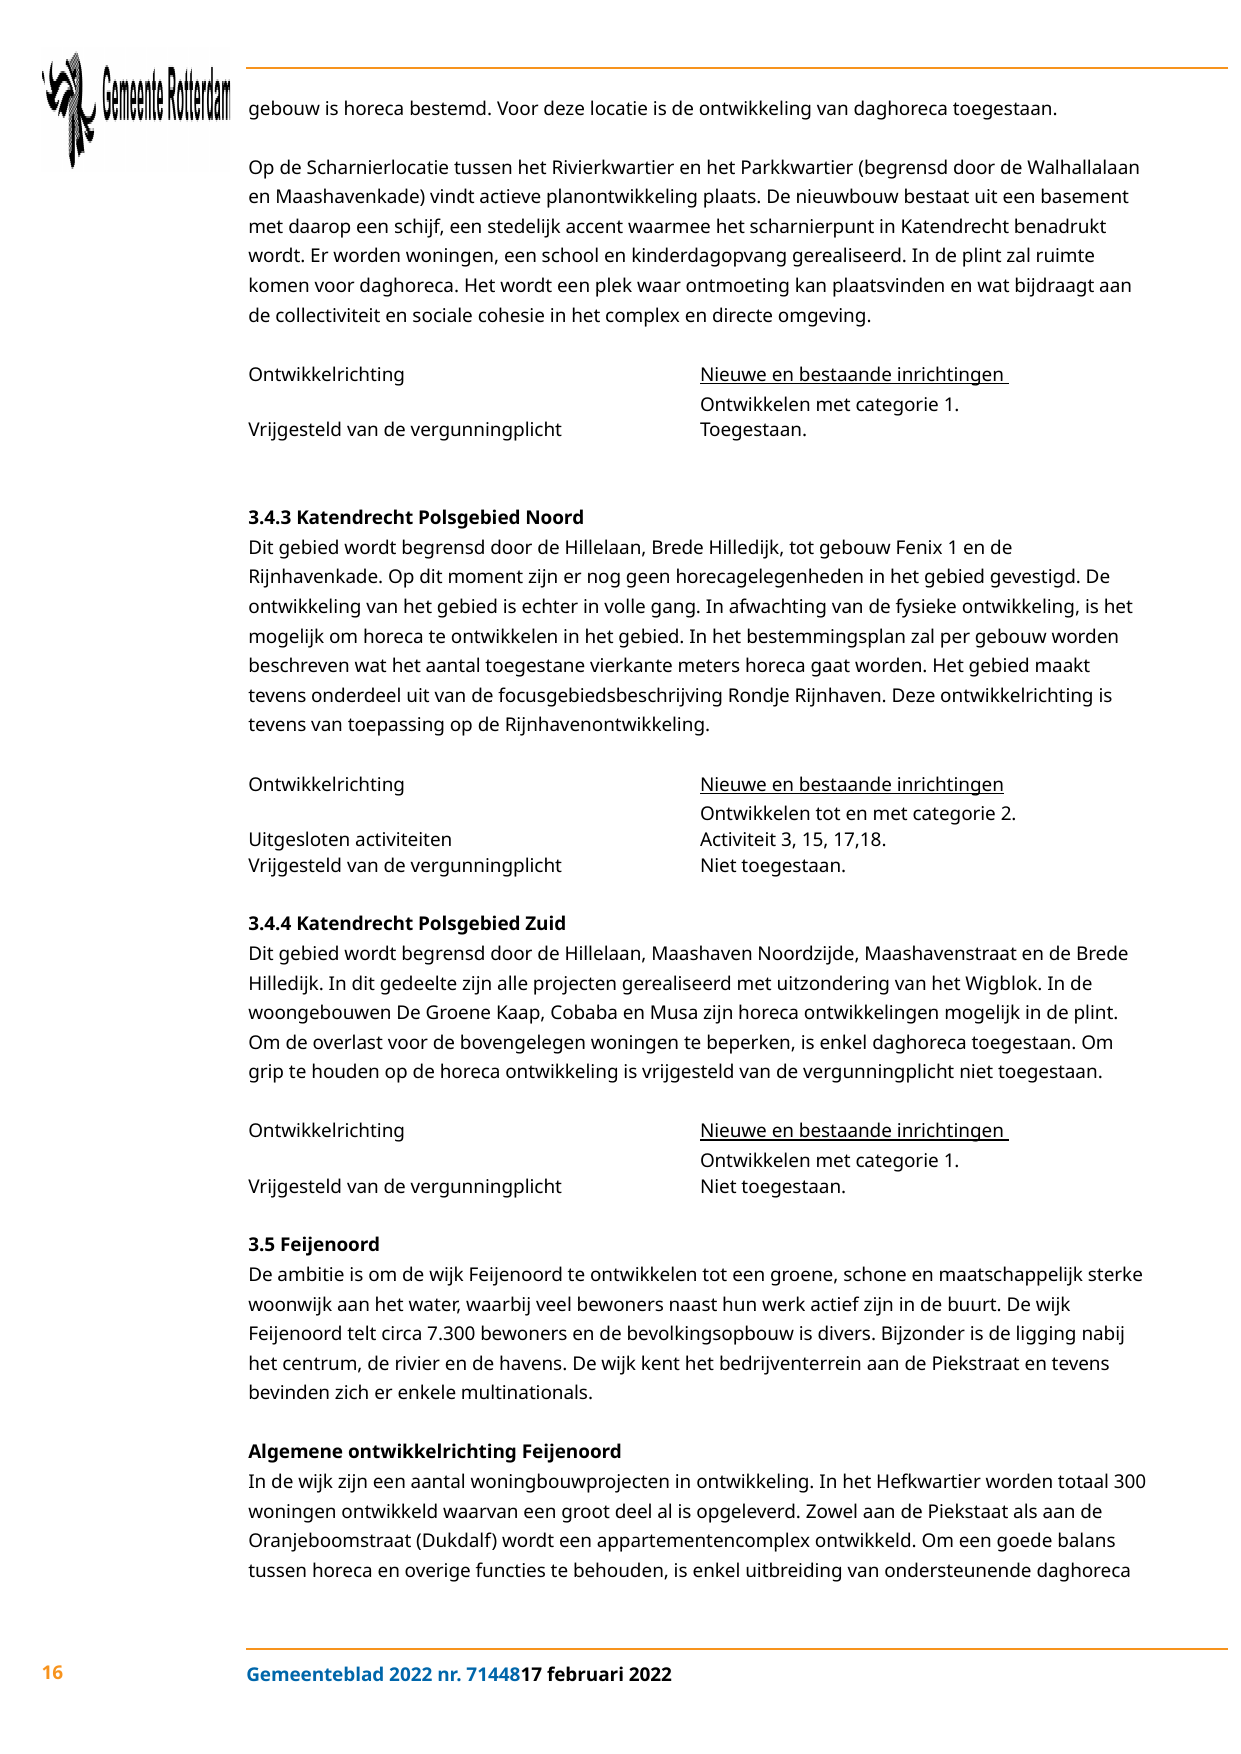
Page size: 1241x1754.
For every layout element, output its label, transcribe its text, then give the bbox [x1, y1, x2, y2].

table_header Nieuwe en bestaande inrichtingen Ontwikkelen met categorie 1. [700, 361, 1152, 416]
text Algemene ontwikkelrichting Feijenoord [248, 1439, 1152, 1464]
table_cell Vrijgesteld van de vergunningplicht [248, 852, 700, 878]
table_cell Toegestaan. [700, 416, 1152, 442]
table_cell Vrijgesteld van de vergunningplicht [248, 1173, 700, 1199]
picture [41, 47, 231, 172]
table_header Nieuwe en bestaande inrichtingen Ontwikkelen tot en met categorie 2. [700, 771, 1152, 826]
text 3.5 Feijenoord [248, 1232, 1152, 1257]
text Dit gebied wordt begrensd door de Hillelaan, Brede Hilledijk, tot gebouw Fenix 1 en de Rijnhavenkade. Op dit moment zijn er nog geen horecagelegenheden in het gebied gevestigd. De ontwikkeling van het gebied is echter in volle gang. In afwachting van de fysieke ontwikkeling, is het mogelijk om horeca te ontwikkelen in het gebied. In het bestemmingsplan zal per gebouw worden beschreven wat het aantal toegestane vierkante meters horeca gaat worden. Het gebied maakt tevens onderdeel uit van de focusgebiedsbeschrijving Rondje Rijnhaven. Deze ontwikkelrichting is tevens van toepassing op de Rijnhavenontwikkeling. [248, 534, 1152, 737]
text 3.4.3 Katendrecht Polsgebied Noord [248, 504, 1152, 530]
table_cell Niet toegestaan. [700, 1173, 1152, 1199]
table_header Ontwikkelrichting [248, 1118, 700, 1173]
table_cell Vrijgesteld van de vergunningplicht [248, 416, 700, 442]
table_header Nieuwe en bestaande inrichtingen Ontwikkelen met categorie 1. [700, 1118, 1152, 1173]
table_cell Uitgesloten activiteiten [248, 826, 700, 852]
text Op de Scharnierlocatie tussen het Rivierkwartier en het Parkkwartier (begrensd door de Walhallalaan en Maashavenkade) vindt actieve planontwikkeling plaats. De nieuwbouw bestaat uit een basement met daarop een schijf, een stedelijk accent waarmee het scharnierpunt in Katendrecht benadrukt wordt. Er worden woningen, een school en kinderdagopvang gerealiseerd. In de plint zal ruimte komen voor daghoreca. Het wordt een plek waar ontmoeting kan plaatsvinden en wat bijdraagt aan de collectiviteit en sociale cohesie in het complex en directe omgeving. [248, 154, 1152, 328]
table_header Ontwikkelrichting [248, 771, 700, 826]
table_cell Activiteit 3, 15, 17,18. [700, 826, 1152, 852]
text 3.4.4 Katendrecht Polsgebied Zuid [248, 911, 1152, 936]
text Dit gebied wordt begrensd door de Hillelaan, Maashaven Noordzijde, Maashavenstraat en de Brede Hilledijk. In dit gedeelte zijn alle projecten gerealiseerd met uitzondering van het Wigblok. In de woongebouwen De Groene Kaap, Cobaba en Musa zijn horeca ontwikkelingen mogelijk in de plint. Om de overlast voor de bovengelegen woningen te beperken, is enkel daghoreca toegestaan. Om grip te houden op de horeca ontwikkeling is vrijgesteld van de vergunningplicht niet toegestaan. [248, 940, 1152, 1084]
table_cell Niet toegestaan. [700, 852, 1152, 878]
text De ambitie is om de wijk Feijenoord te ontwikkelen tot een groene, schone en maatschappelijk sterke woonwijk aan het water, waarbij veel bewoners naast hun werk actief zijn in de buurt. De wijk Feijenoord telt circa 7.300 bewoners en de bevolkingsopbouw is divers. Bijzonder is de ligging nabij het centrum, de rivier en de havens. De wijk kent het bedrijventerrein aan de Piekstraat en tevens bevinden zich er enkele multinationals. [248, 1261, 1152, 1405]
text In de wijk zijn een aantal woningbouwprojecten in ontwikkeling. In het Hefkwartier worden totaal 300 woningen ontwikkeld waarvan een groot deel al is opgeleverd. Zowel aan de Piekstaat als aan de Oranjeboomstraat (Dukdalf) wordt een appartementencomplex ontwikkeld. Om een goede balans tussen horeca en overige functies te behouden, is enkel uitbreiding van ondersteunende daghoreca [248, 1468, 1152, 1583]
table_header Ontwikkelrichting [248, 361, 700, 416]
text gebouw is horeca bestemd. Voor deze locatie is de ontwikkeling van daghoreca toegestaan. [248, 95, 1152, 121]
